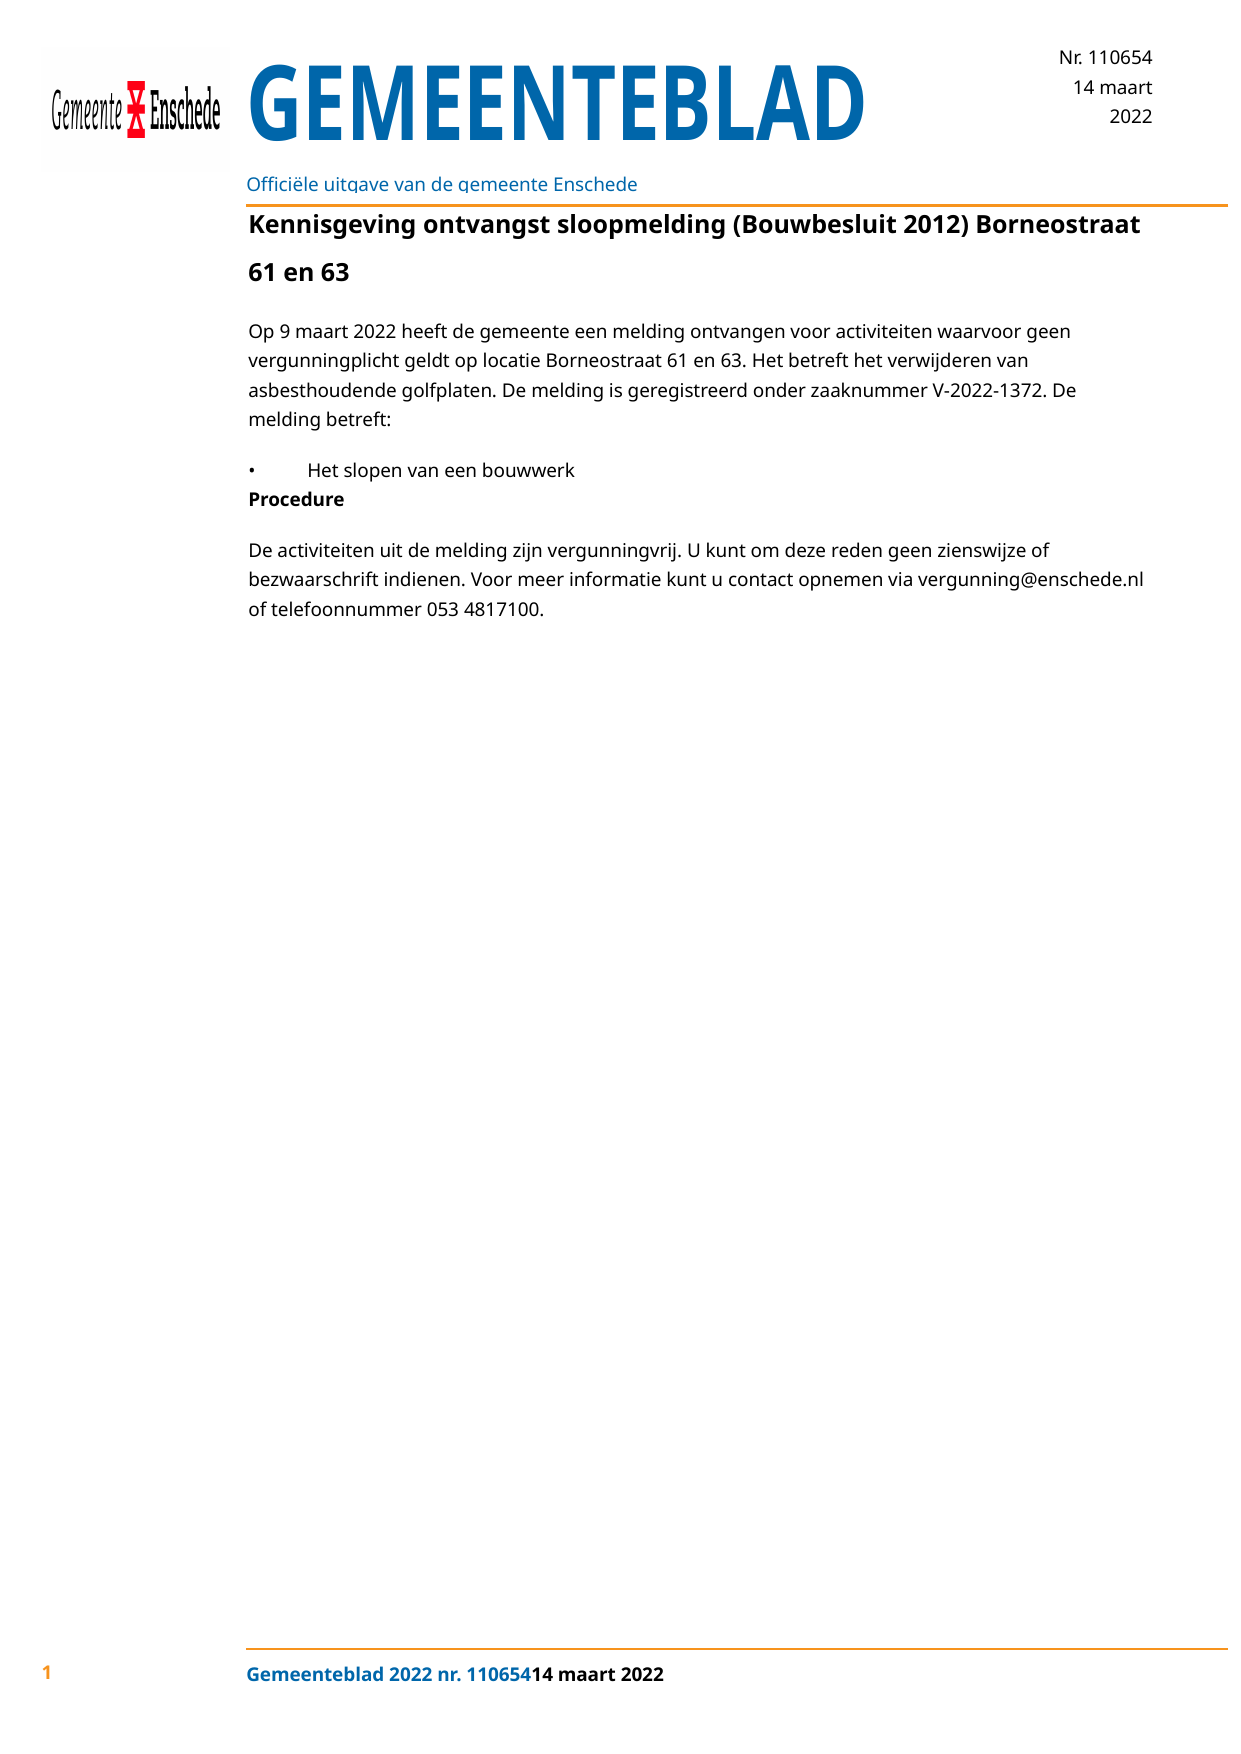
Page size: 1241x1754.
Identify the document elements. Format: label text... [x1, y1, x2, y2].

text Procedure [248, 487, 1152, 512]
text Kennisgeving ontvangst sloopmelding (Bouwbesluit 2012) Borneostraat 61 en 63 [248, 207, 1152, 288]
text De activiteiten uit de melding zijn vergunningvrij. U kunt om deze reden geen zienswijze of bezwaarschrift indienen. Voor meer informatie kunt u contact opnemen via vergunning@enschede.nl of telefoonnummer 053 4817100. [248, 537, 1152, 622]
list Het slopen van een bouwwerk [248, 457, 1152, 483]
picture [41, 47, 231, 172]
text Op 9 maart 2022 heeft de gemeente een melding ontvangen voor activiteiten waarvoor geen vergunningplicht geldt op locatie Borneostraat 61 en 63. Het betreft het verwijderen van asbesthoudende golfplaten. De melding is geregistreerd onder zaaknummer V-2022-1372. De melding betreft: [248, 318, 1152, 432]
